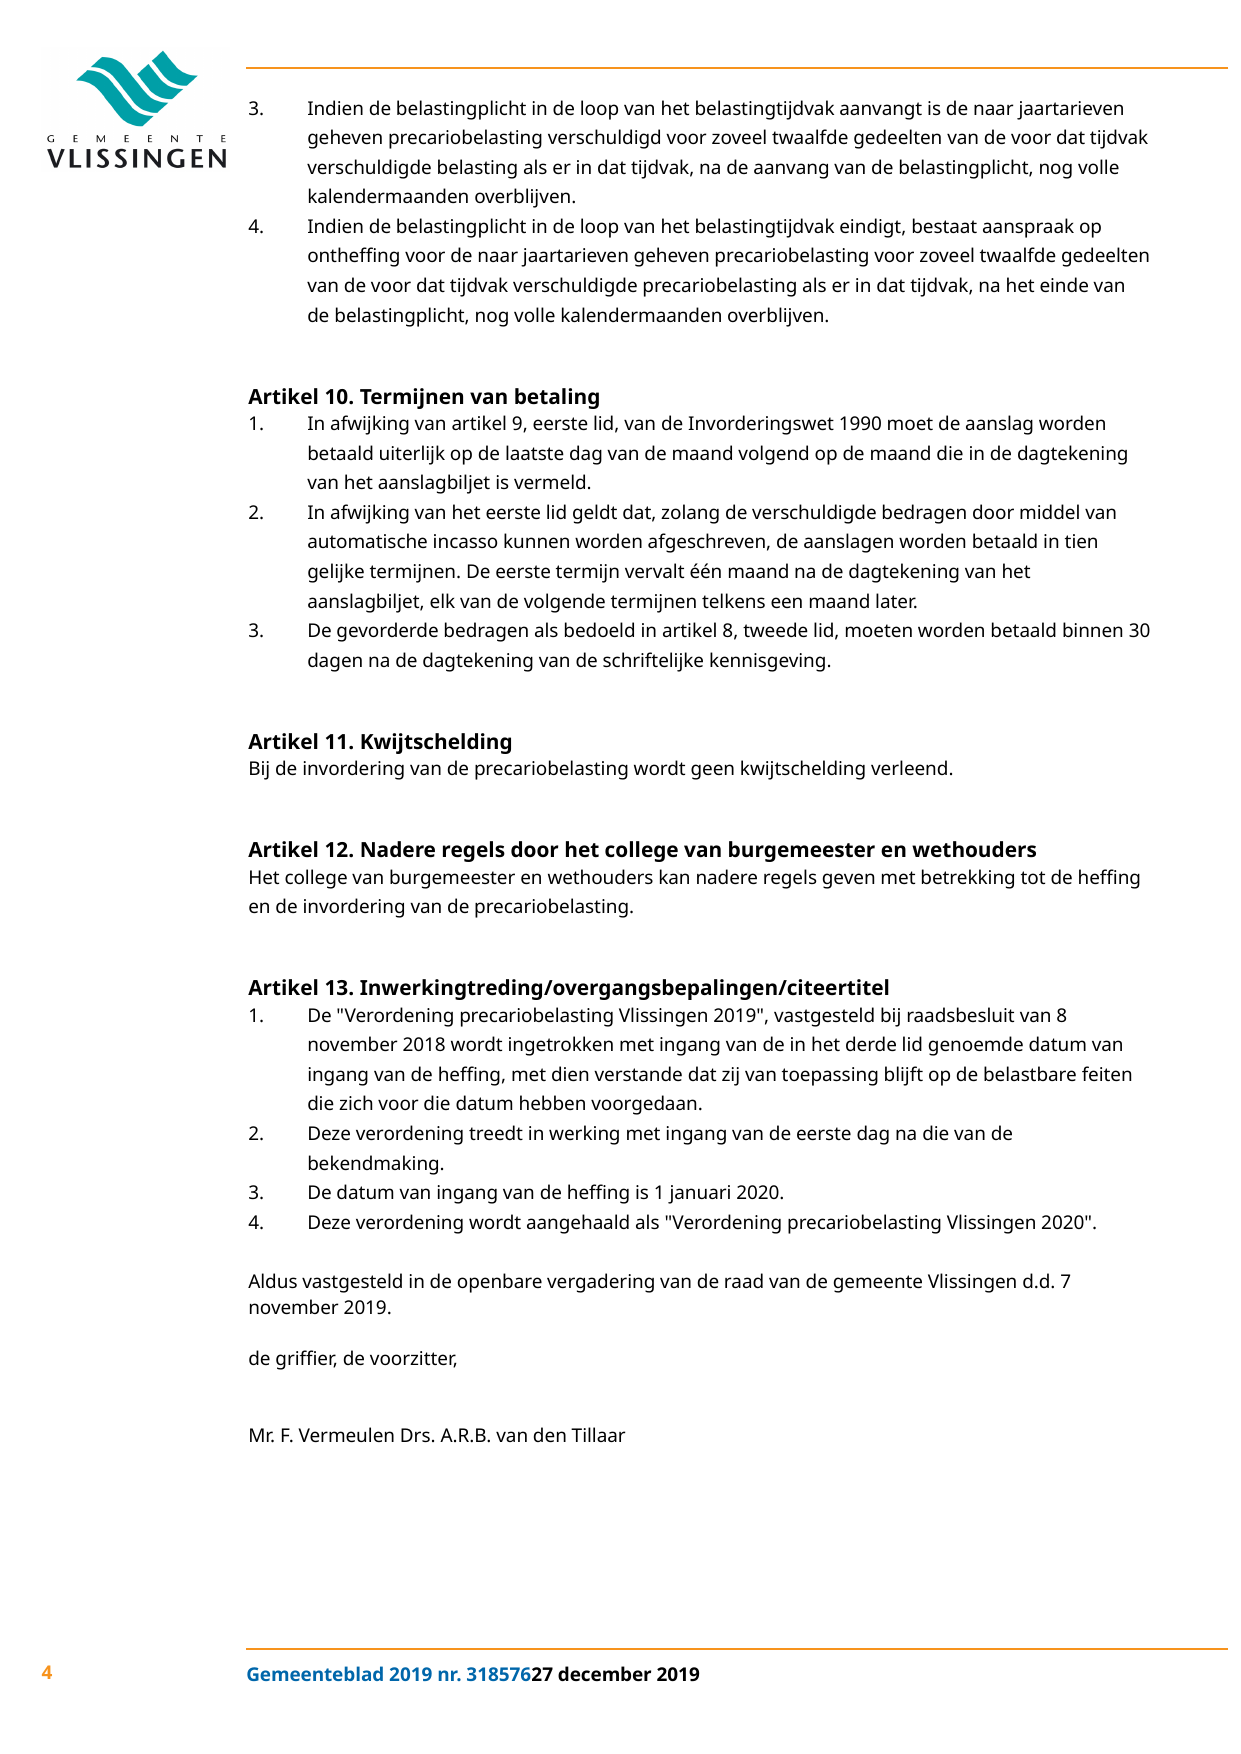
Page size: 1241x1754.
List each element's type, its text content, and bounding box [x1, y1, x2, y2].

list De gevorderde bedragen als bedoeld in artikel 8, tweede lid, moeten worden betaald binnen 30 dagen na de dagtekening van de schriftelijke kennisgeving. [248, 617, 1152, 673]
list De "Verordening precariobelasting Vlissingen 2019", vastgesteld bij raadsbesluit van 8 november 2018 wordt ingetrokken met ingang van de in het derde lid genoemde datum van ingang van de heffing, met dien verstande dat zij van toepassing blijft op de belastbare feiten die zich voor die datum hebben voorgedaan. [248, 1002, 1152, 1116]
list Indien de belastingplicht in de loop van het belastingtijdvak eindigt, bestaat aanspraak op ontheffing voor de naar jaartarieven geheven precariobelasting voor zoveel twaalfde gedeelten van de voor dat tijdvak verschuldigde precariobelasting als er in dat tijdvak, na het einde van de belastingplicht, nog volle kalendermaanden overblijven. [248, 213, 1152, 328]
text Artikel 13. Inwerkingtreding/overgangsbepalingen/citeertitel [248, 973, 1152, 1002]
text Artikel 12. Nadere regels door het college van burgemeester en wethouders [248, 835, 1152, 864]
text Het college van burgemeester en wethouders kan nadere regels geven met betrekking tot de heffing en de invordering van de precariobelasting. [248, 864, 1152, 919]
text Aldus vastgesteld in de openbare vergadering van de raad van de gemeente Vlissingen d.d. 7 november 2019. [248, 1268, 1152, 1319]
list In afwijking van artikel 9, eerste lid, van de Invorderingswet 1990 moet de aanslag worden betaald uiterlijk op de laatste dag van de maand volgend op de maand die in de dagtekening van het aanslagbiljet is vermeld. [248, 410, 1152, 495]
text Artikel 10. Termijnen van betaling [248, 382, 1152, 410]
text Artikel 11. Kwijtschelding [248, 727, 1152, 755]
list Deze verordening treedt in werking met ingang van de eerste dag na die van de bekendmaking. [248, 1120, 1152, 1176]
list In afwijking van het eerste lid geldt dat, zolang de verschuldigde bedragen door middel van automatische incasso kunnen worden afgeschreven, de aanslagen worden betaald in tien gelijke termijnen. De eerste termijn vervalt één maand na de dagtekening van het aanslagbiljet, elk van de volgende termijnen telkens een maand later. [248, 499, 1152, 613]
text Mr. F. Vermeulen Drs. A.R.B. van den Tillaar [248, 1422, 1152, 1448]
list Indien de belastingplicht in de loop van het belastingtijdvak aanvangt is de naar jaartarieven geheven precariobelasting verschuldigd voor zoveel twaalfde gedeelten van de voor dat tijdvak verschuldigde belasting als er in dat tijdvak, na de aanvang van de belastingplicht, nog volle kalendermaanden overblijven. [248, 95, 1152, 209]
text de griffier, de voorzitter, [248, 1345, 1152, 1371]
text Bij de invordering van de precariobelasting wordt geen kwijtschelding verleend. [248, 755, 1152, 781]
list Deze verordening wordt aangehaald als "Verordening precariobelasting Vlissingen 2020". [248, 1209, 1152, 1235]
picture [41, 47, 231, 172]
list De datum van ingang van de heffing is 1 januari 2020. [248, 1179, 1152, 1205]
